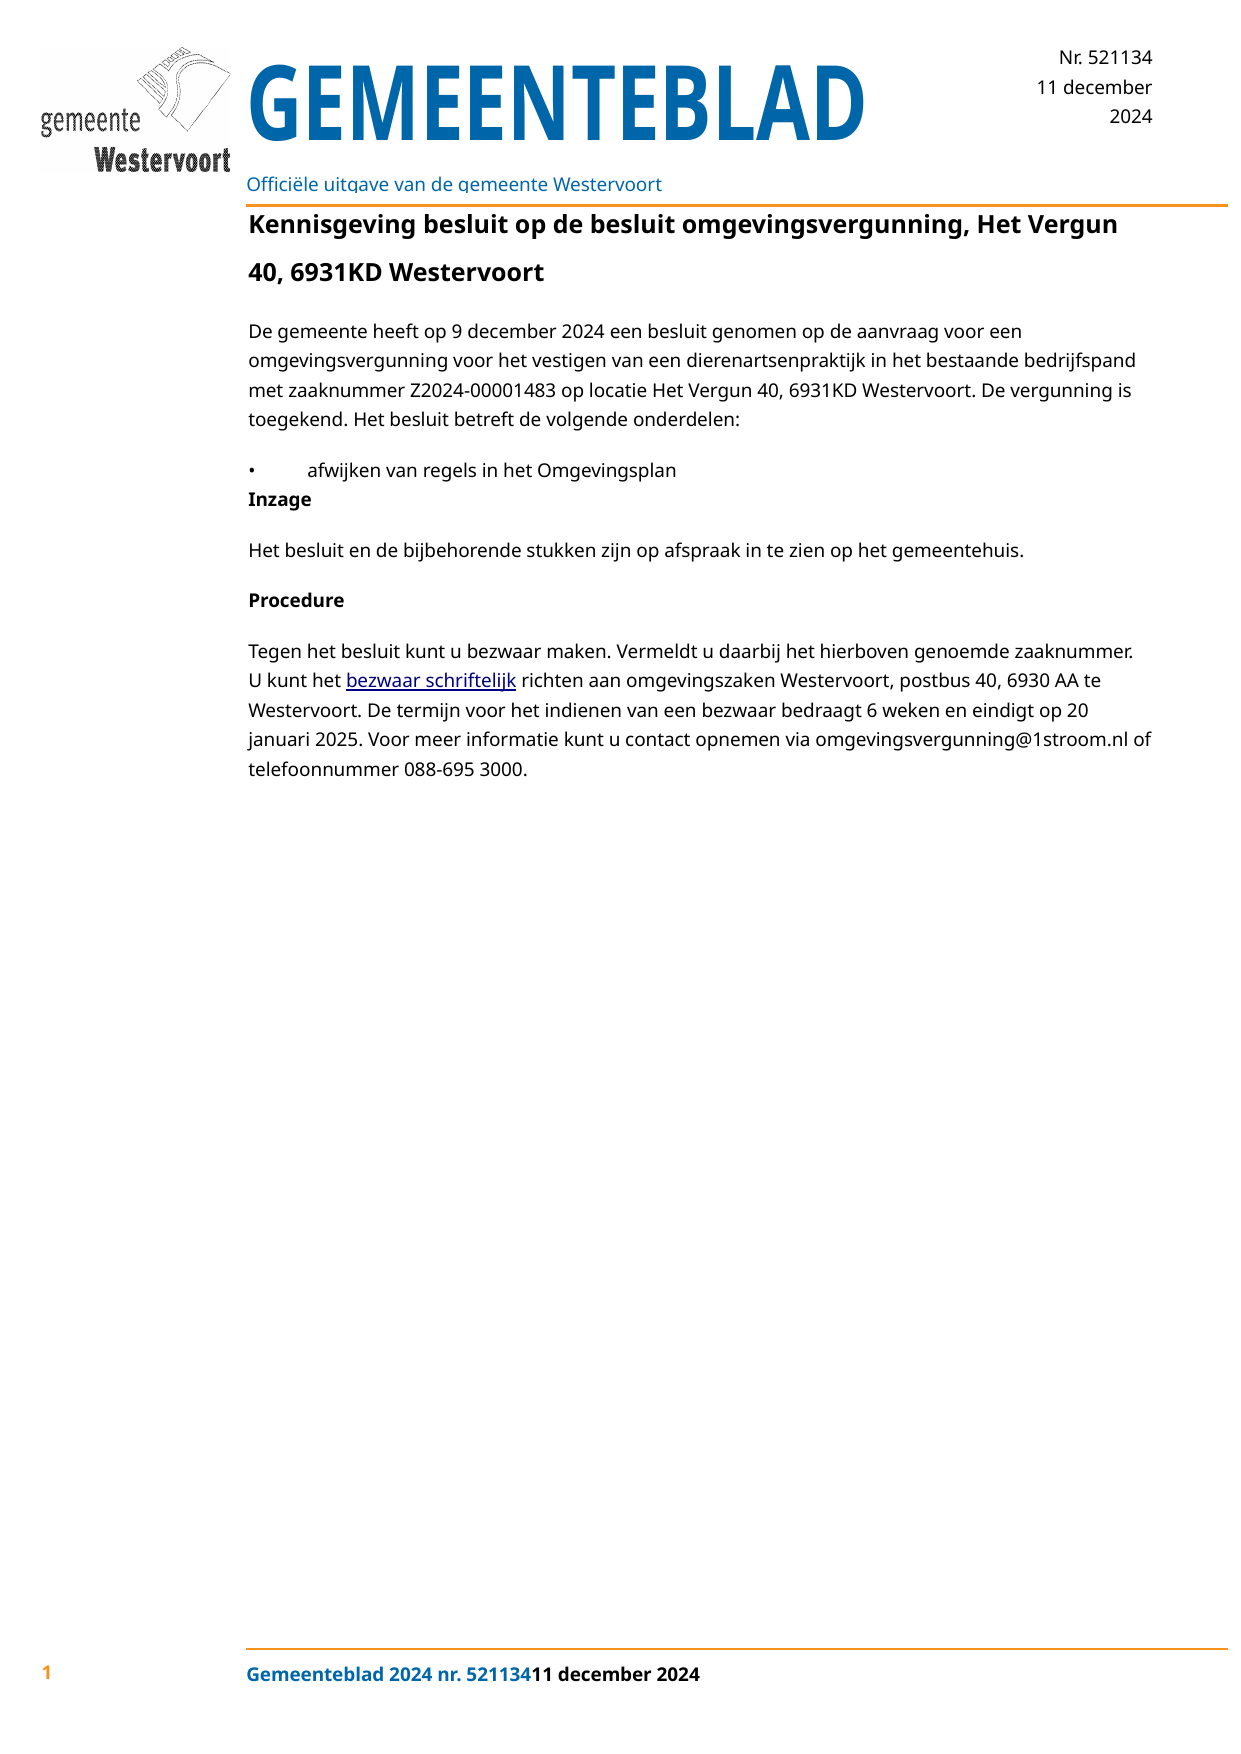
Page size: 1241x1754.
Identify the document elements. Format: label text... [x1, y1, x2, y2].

text Tegen het besluit kunt u bezwaar maken. Vermeldt u daarbij het hierboven genoemde zaaknummer. U kunt het bezwaar schriftelijk richten aan omgevingszaken Westervoort, postbus 40, 6930 AA te Westervoort. De termijn voor het indienen van een bezwaar bedraagt 6 weken en eindigt op 20 januari 2025. Voor meer informatie kunt u contact opnemen via omgevingsvergunning@1stroom.nl of telefoonnummer 088-695 3000. [248, 638, 1152, 782]
text Procedure [248, 587, 1152, 613]
text Het besluit en de bijbehorende stukken zijn op afspraak in te zien op het gemeentehuis. [248, 537, 1152, 563]
text Inzage [248, 487, 1152, 512]
text Kennisgeving besluit op de besluit omgevingsvergunning, Het Vergun 40, 6931KD Westervoort [248, 207, 1152, 288]
text De gemeente heeft op 9 december 2024 een besluit genomen op de aanvraag voor een omgevingsvergunning voor het vestigen van een dierenartsenpraktijk in het bestaande bedrijfspand met zaaknummer Z2024-00001483 op locatie Het Vergun 40, 6931KD Westervoort. De vergunning is toegekend. Het besluit betreft de volgende onderdelen: [248, 318, 1152, 432]
list afwijken van regels in het Omgevingsplan [248, 457, 1152, 483]
picture [41, 47, 231, 172]
